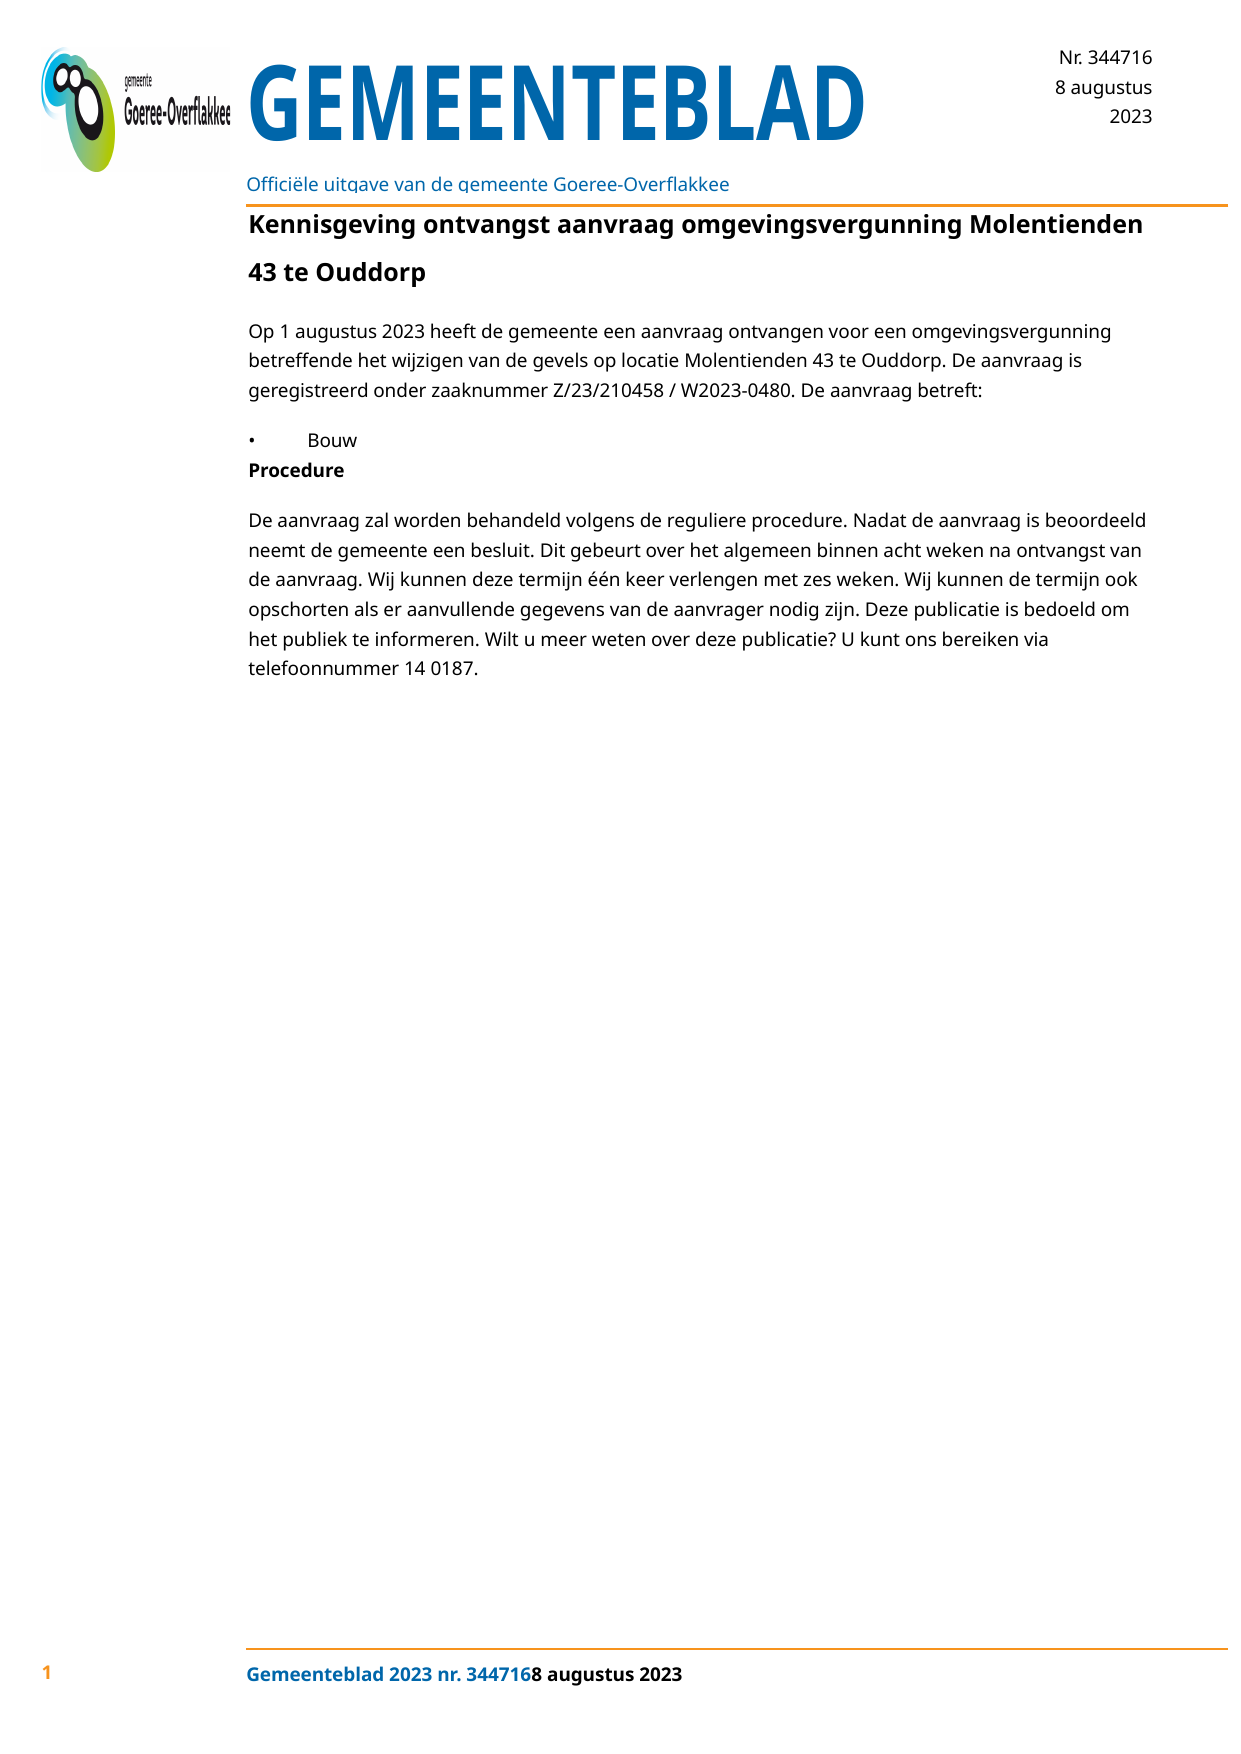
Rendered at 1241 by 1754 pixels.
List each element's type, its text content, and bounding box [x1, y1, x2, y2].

text Kennisgeving ontvangst aanvraag omgevingsvergunning Molentienden 43 te Ouddorp [248, 207, 1152, 288]
list Bouw [248, 427, 1152, 453]
text Procedure [248, 457, 1152, 483]
picture [41, 47, 231, 172]
text Op 1 augustus 2023 heeft de gemeente een aanvraag ontvangen voor een omgevingsvergunning betreffende het wijzigen van de gevels op locatie Molentienden 43 te Ouddorp. De aanvraag is geregistreerd onder zaaknummer Z/23/210458 / W2023-0480. De aanvraag betreft: [248, 318, 1152, 403]
text De aanvraag zal worden behandeld volgens de reguliere procedure. Nadat de aanvraag is beoordeeld neemt de gemeente een besluit. Dit gebeurt over het algemeen binnen acht weken na ontvangst van de aanvraag. Wij kunnen deze termijn één keer verlengen met zes weken. Wij kunnen de termijn ook opschorten als er aanvullende gegevens van de aanvrager nodig zijn. Deze publicatie is bedoeld om het publiek te informeren. Wilt u meer weten over deze publicatie? U kunt ons bereiken via telefoonnummer 14 0187. [248, 507, 1152, 681]
